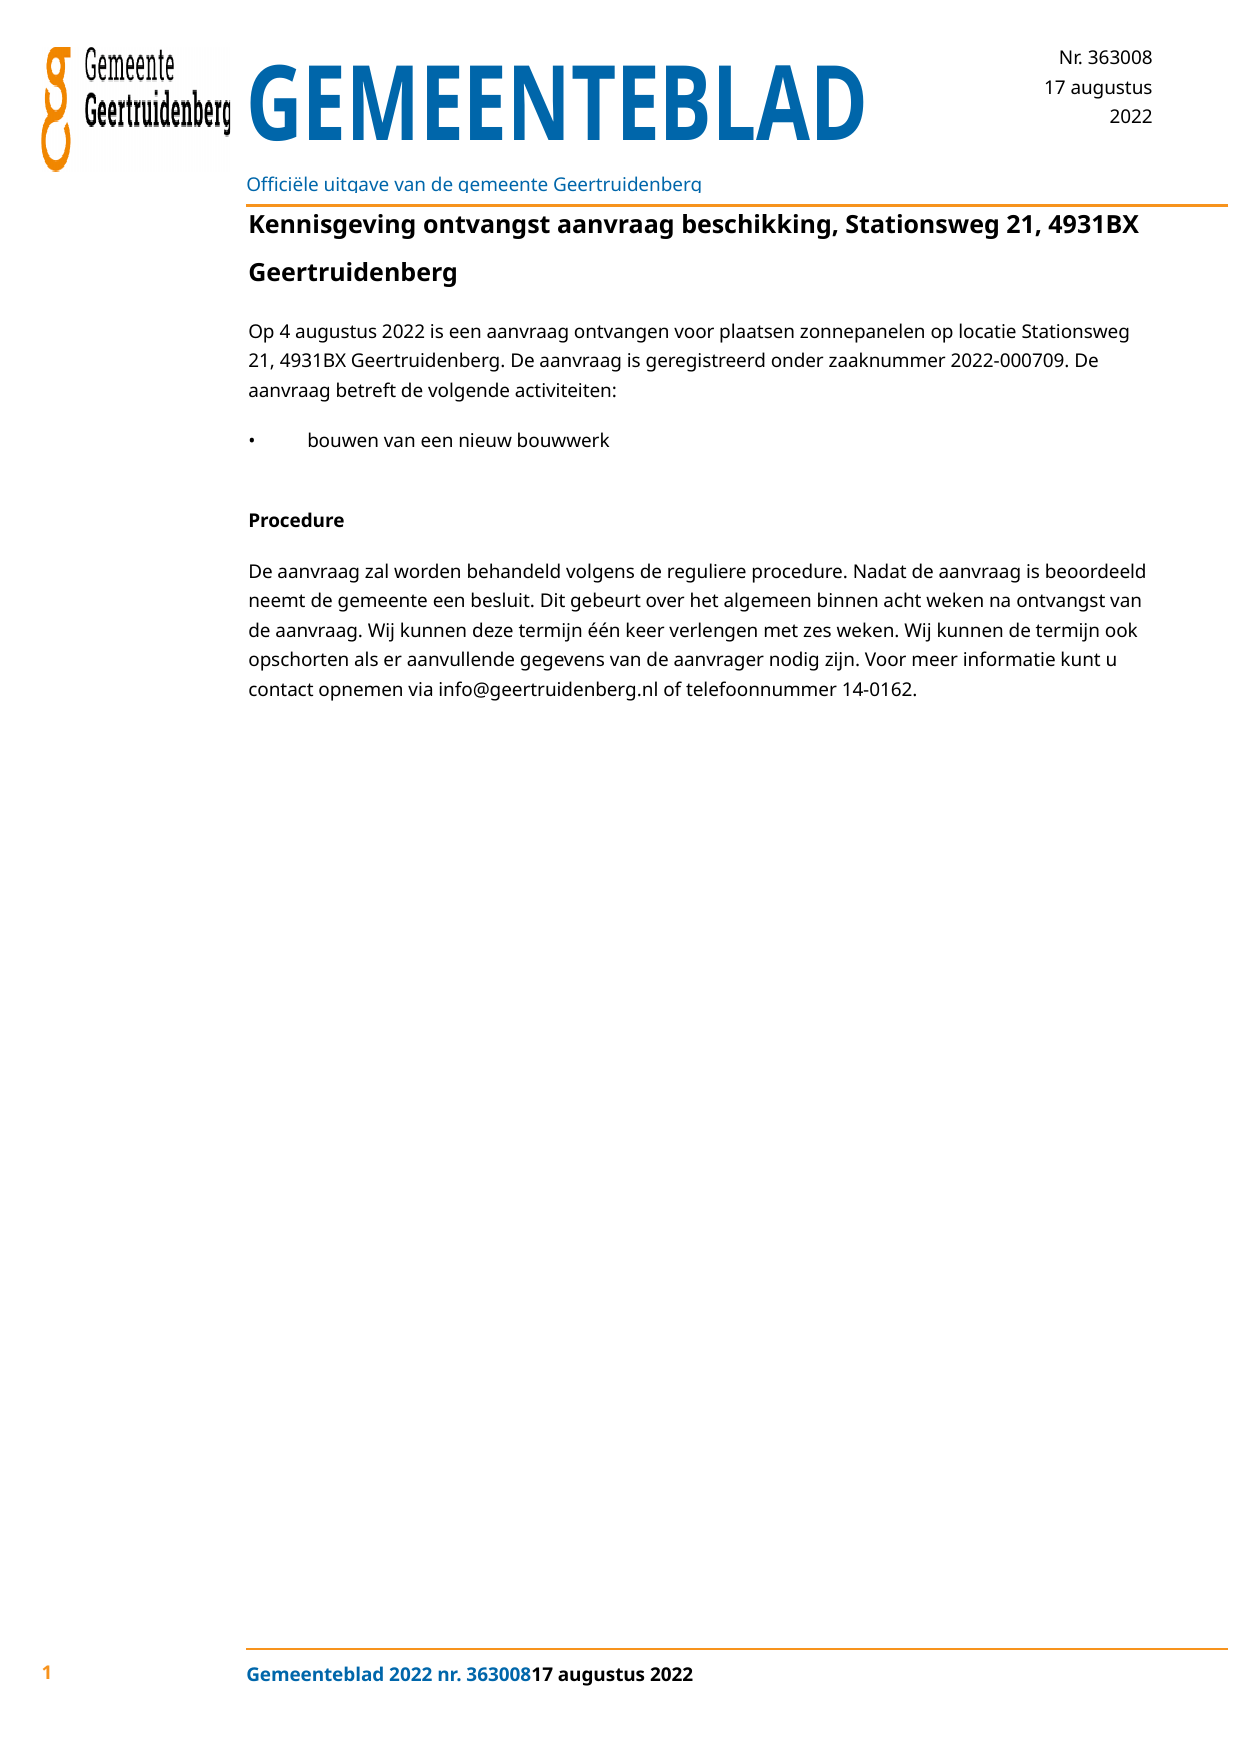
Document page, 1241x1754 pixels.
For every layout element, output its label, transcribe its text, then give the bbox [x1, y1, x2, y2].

text Op 4 augustus 2022 is een aanvraag ontvangen voor plaatsen zonnepanelen op locatie Stationsweg 21, 4931BX Geertruidenberg. De aanvraag is geregistreerd onder zaaknummer 2022-000709. De aanvraag betreft de volgende activiteiten: [248, 318, 1152, 403]
picture [41, 47, 231, 172]
text Kennisgeving ontvangst aanvraag beschikking, Stationsweg 21, 4931BX Geertruidenberg [248, 207, 1152, 288]
list bouwen van een nieuw bouwwerk [248, 427, 1152, 453]
text Procedure [248, 507, 1152, 533]
text De aanvraag zal worden behandeld volgens de reguliere procedure. Nadat de aanvraag is beoordeeld neemt de gemeente een besluit. Dit gebeurt over het algemeen binnen acht weken na ontvangst van de aanvraag. Wij kunnen deze termijn één keer verlengen met zes weken. Wij kunnen de termijn ook opschorten als er aanvullende gegevens van de aanvrager nodig zijn. Voor meer informatie kunt u contact opnemen via info@geertruidenberg.nl of telefoonnummer 14-0162. [248, 558, 1152, 702]
